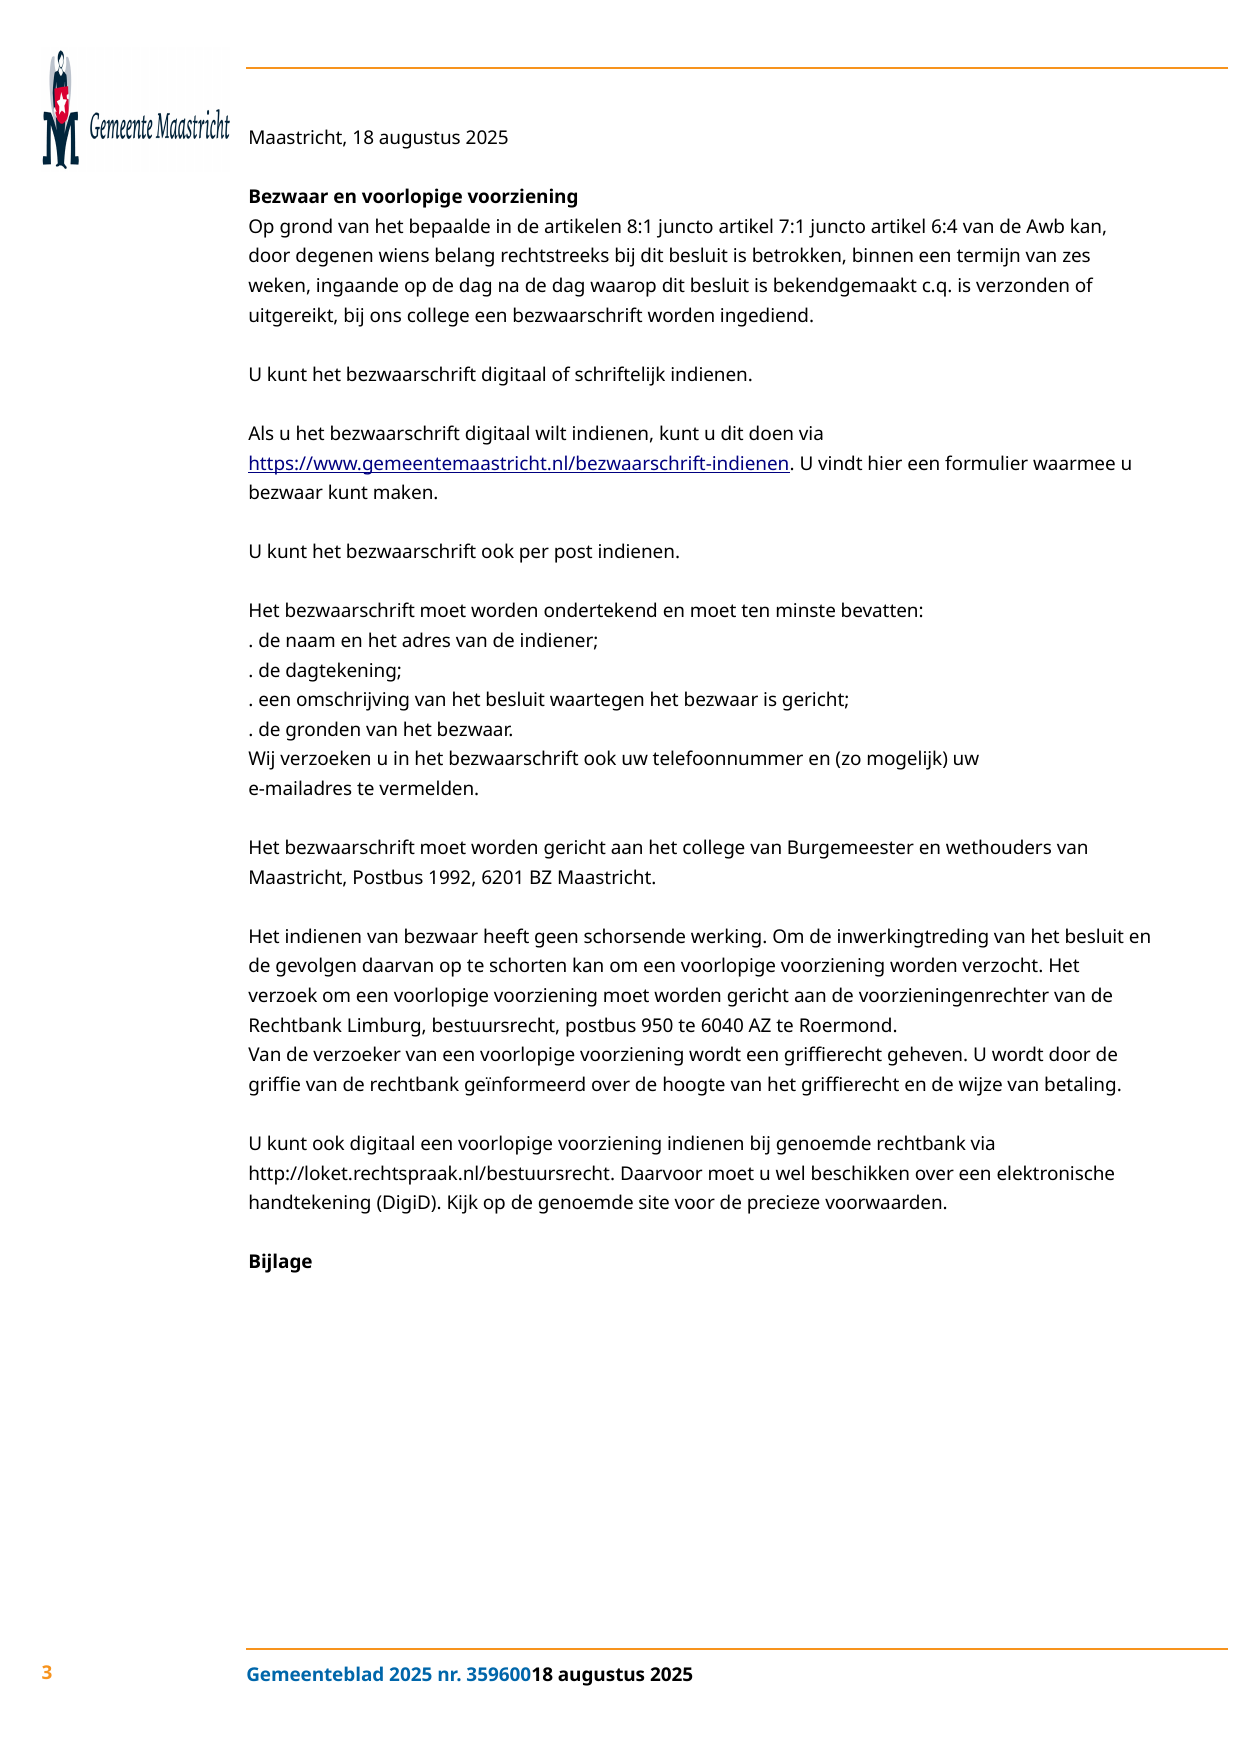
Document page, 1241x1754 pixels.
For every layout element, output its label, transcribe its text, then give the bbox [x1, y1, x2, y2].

text Wij verzoeken u in het bezwaarschrift ook uw telefoonnummer en (zo mogelijk) uw [248, 746, 1152, 771]
text Het indienen van bezwaar heeft geen schorsende werking. Om de inwerkingtreding van het besluit en de gevolgen daarvan op te schorten kan om een voorlopige voorziening worden verzocht. Het verzoek om een voorlopige voorziening moet worden gericht aan de voorzieningenrechter van de Rechtbank Limburg, bestuursrecht, postbus 950 te 6040 AZ te Roermond. [248, 923, 1152, 1038]
text Bijlage [248, 1248, 1152, 1274]
text U kunt ook digitaal een voorlopige voorziening indienen bij genoemde rechtbank via http://loket.rechtspraak.nl/bestuursrecht. Daarvoor moet u wel beschikken over een elektronische handtekening (DigiD). Kijk op de genoemde site voor de precieze voorwaarden. [248, 1130, 1152, 1215]
text Van de verzoeker van een voorlopige voorziening wordt een griffierecht geheven. U wordt door de griffie van de rechtbank geïnformeerd over de hoogte van het griffierecht en de wijze van betaling. [248, 1041, 1152, 1097]
text Het bezwaarschrift moet worden ondertekend en moet ten minste bevatten: [248, 598, 1152, 623]
text e-mailadres te vermelden. [248, 775, 1152, 801]
text . de gronden van het bezwaar. [248, 716, 1152, 742]
picture [41, 47, 231, 172]
text . de naam en het adres van de indiener; [248, 627, 1152, 653]
text Op grond van het bepaalde in de artikelen 8:1 juncto artikel 7:1 juncto artikel 6:4 van de Awb kan, door degenen wiens belang rechtstreeks bij dit besluit is betrokken, binnen een termijn van zes weken, ingaande op de dag na de dag waarop dit besluit is bekendgemaakt c.q. is verzonden of uitgereikt, bij ons college een bezwaarschrift worden ingediend. [248, 213, 1152, 328]
text U kunt het bezwaarschrift ook per post indienen. [248, 538, 1152, 564]
text Maastricht, 18 augustus 2025 [248, 124, 1152, 150]
text U kunt het bezwaarschrift digitaal of schriftelijk indienen. [248, 361, 1152, 387]
text Bezwaar en voorlopige voorziening [248, 183, 1152, 209]
text Het bezwaarschrift moet worden gericht aan het college van Burgemeester en wethouders van Maastricht, Postbus 1992, 6201 BZ Maastricht. [248, 834, 1152, 890]
text Als u het bezwaarschrift digitaal wilt indienen, kunt u dit doen via https://www.gemeentemaastricht.nl/bezwaarschrift-indienen. U vindt hier een formulier waarmee u bezwaar kunt maken. [248, 420, 1152, 505]
text . de dagtekening; [248, 657, 1152, 683]
text . een omschrijving van het besluit waartegen het bezwaar is gericht; [248, 686, 1152, 712]
